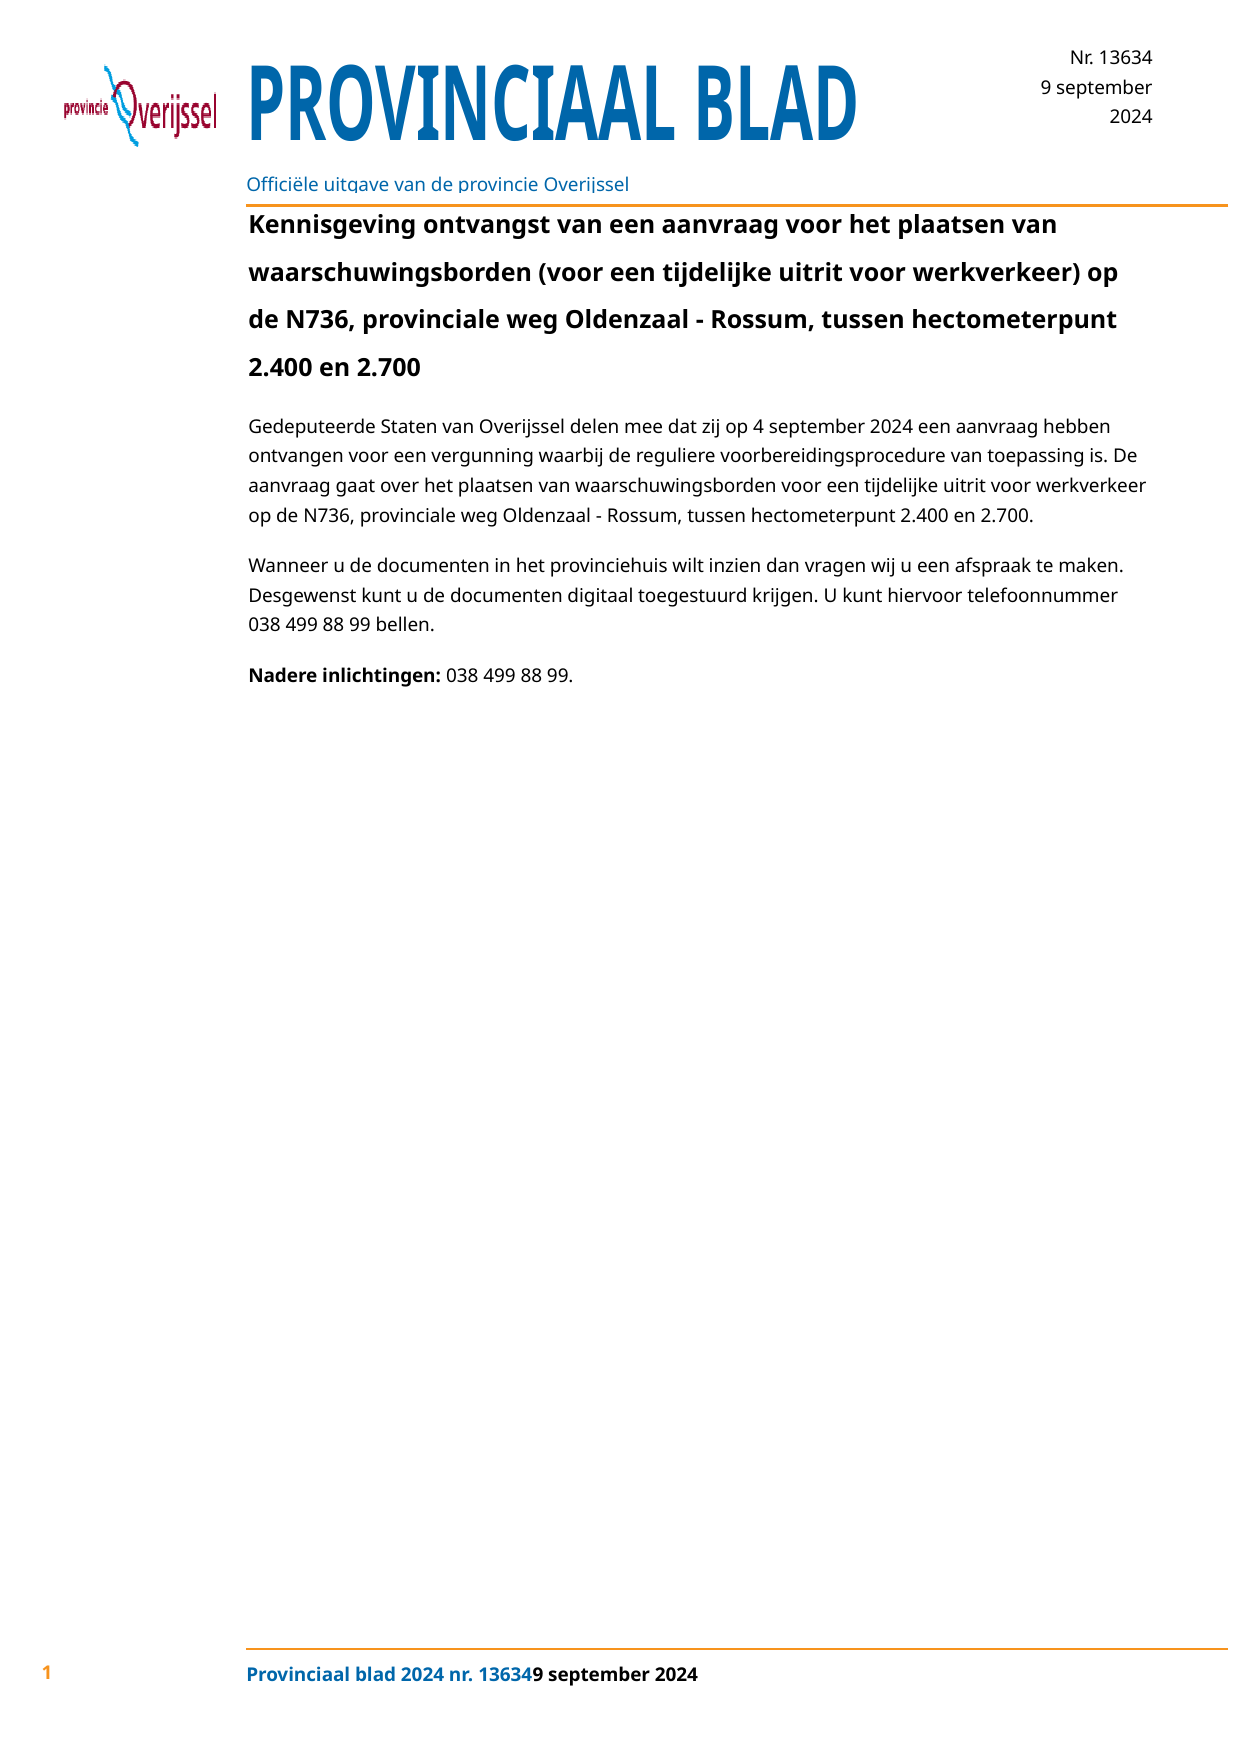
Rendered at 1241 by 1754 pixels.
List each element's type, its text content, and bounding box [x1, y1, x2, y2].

text Kennisgeving ontvangst van een aanvraag voor het plaatsen van waarschuwingsborden (voor een tijdelijke uitrit voor werkverkeer) op de N736, provinciale weg Oldenzaal - Rossum, tussen hectometerpunt 2.400 en 2.700 [248, 207, 1152, 384]
text Wanneer u de documenten in het provinciehuis wilt inzien dan vragen wij u een afspraak te maken. Desgewenst kunt u de documenten digitaal toegestuurd krijgen. U kunt hiervoor telefoonnummer 038 499 88 99 bellen. [248, 552, 1152, 637]
text Nadere inlichtingen: 038 499 88 99. [248, 662, 1152, 688]
text Gedeputeerde Staten van Overijssel delen mee dat zij op 4 september 2024 een aanvraag hebben ontvangen voor een vergunning waarbij de reguliere voorbereidingsprocedure van toepassing is. De aanvraag gaat over het plaatsen van waarschuwingsborden voor een tijdelijke uitrit voor werkverkeer op de N736, provinciale weg Oldenzaal - Rossum, tussen hectometerpunt 2.400 en 2.700. [248, 413, 1152, 528]
picture [41, 47, 231, 172]
